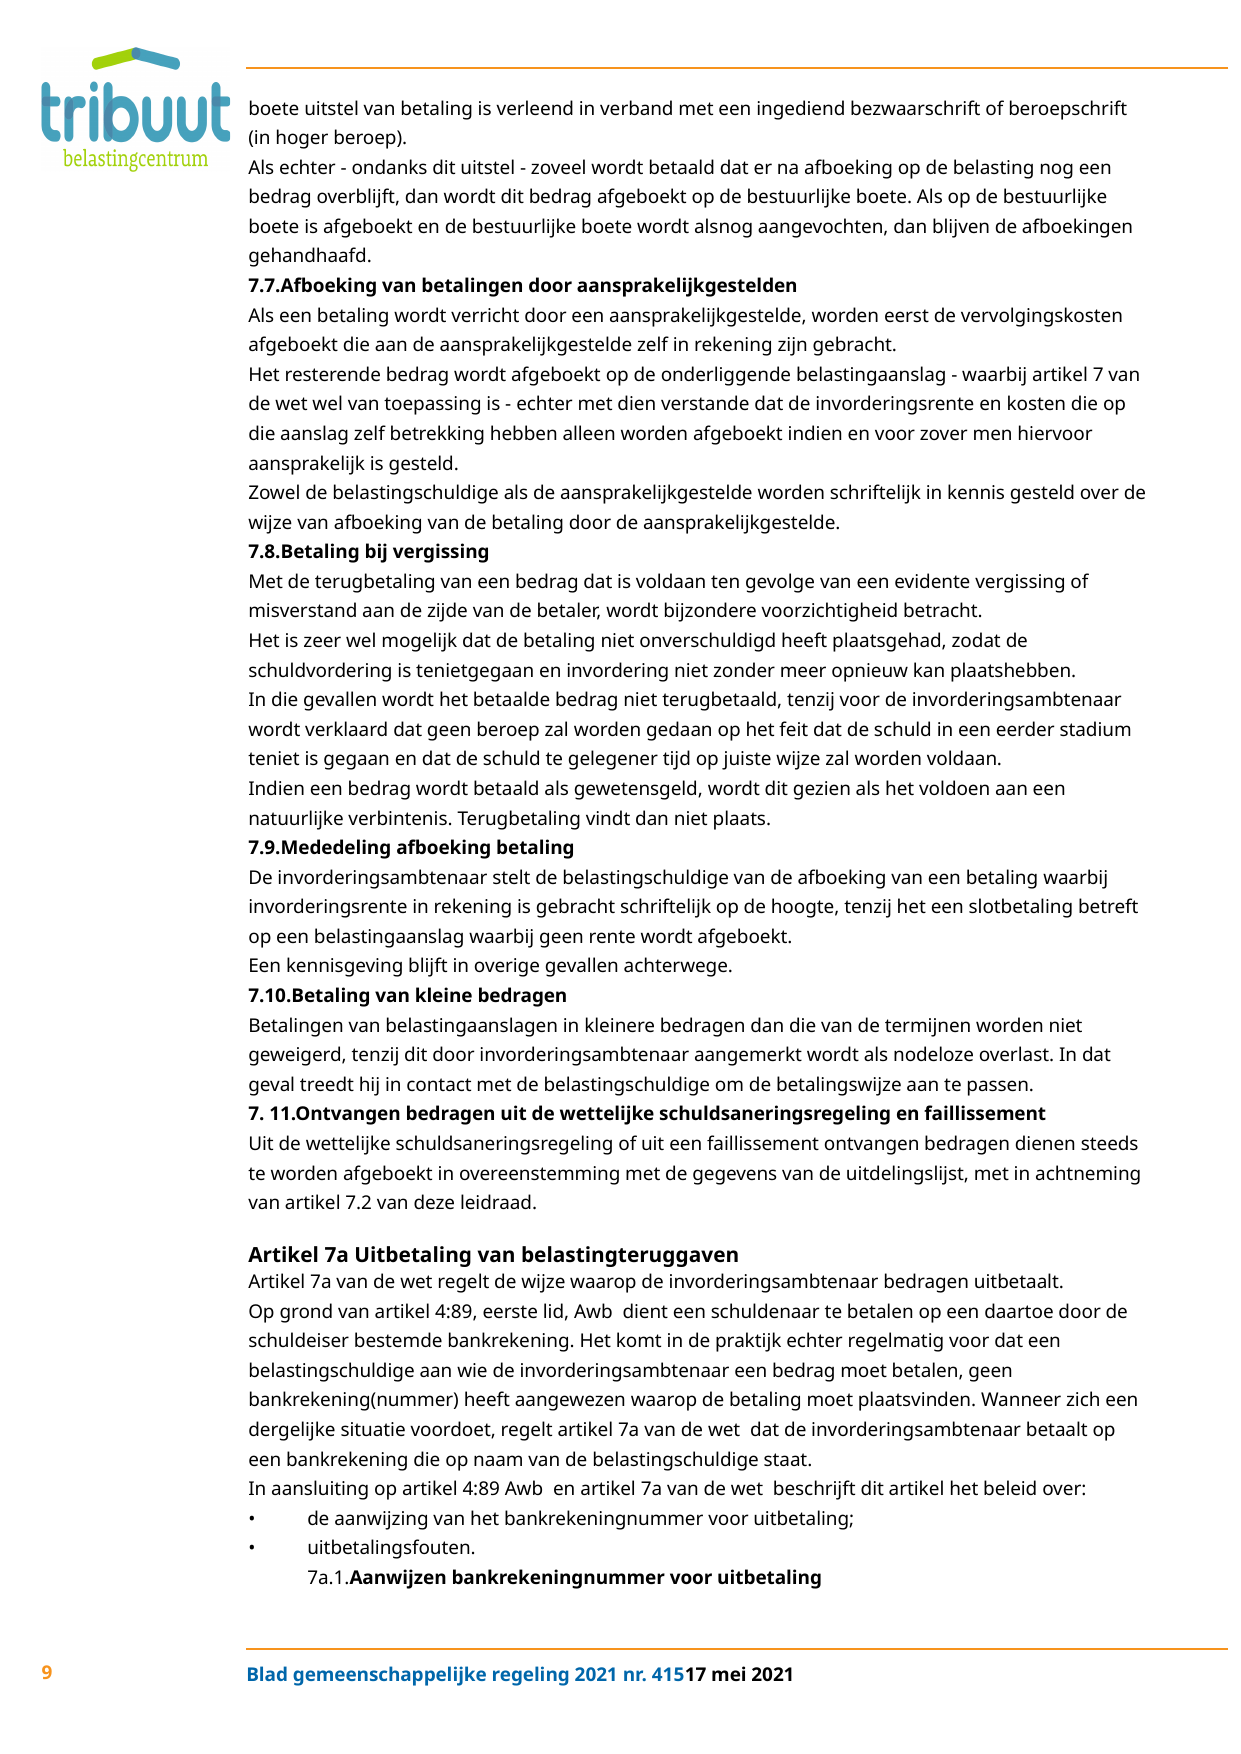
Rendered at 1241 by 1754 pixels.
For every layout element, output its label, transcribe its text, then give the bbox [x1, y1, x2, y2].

text Het resterende bedrag wordt afgeboekt op de onderliggende belastingaanslag - waarbij artikel 7 van de wet wel van toepassing is - echter met dien verstande dat de invorderingsrente en kosten die op die aanslag zelf betrekking hebben alleen worden afgeboekt indien en voor zover men hiervoor aansprakelijk is gesteld. [248, 361, 1152, 476]
text Met de terugbetaling van een bedrag dat is voldaan ten gevolge van een evidente vergissing of misverstand aan de zijde van de betaler, wordt bijzondere voorzichtigheid betracht. [248, 568, 1152, 623]
text In aansluiting op artikel 4:89 Awb en artikel 7a van de wet beschrijft dit artikel het beleid over: [248, 1475, 1152, 1501]
list 7a.1.Aanwijzen bankrekeningnummer voor uitbetaling [248, 1564, 1152, 1590]
picture [41, 47, 231, 172]
text In die gevallen wordt het betaalde bedrag niet terugbetaald, tenzij voor de invorderingsambtenaar wordt verklaard dat geen beroep zal worden gedaan op het feit dat de schuld in een eerder stadium teniet is gegaan en dat de schuld te gelegener tijd op juiste wijze zal worden voldaan. [248, 686, 1152, 771]
text Als echter - ondanks dit uitstel - zoveel wordt betaald dat er na afboeking op de belasting nog een bedrag overblijft, dan wordt dit bedrag afgeboekt op de bestuurlijke boete. Als op de bestuurlijke boete is afgeboekt en de bestuurlijke boete wordt alsnog aangevochten, dan blijven de afboekingen gehandhaafd. [248, 154, 1152, 268]
text 7.9.Mededeling afboeking betaling [248, 834, 1152, 860]
text 7.7.Afboeking van betalingen door aansprakelijkgestelden [248, 272, 1152, 298]
text Een kennisgeving blijft in overige gevallen achterwege. [248, 953, 1152, 978]
text Artikel 7a van de wet regelt de wijze waarop de invorderingsambtenaar bedragen uitbetaalt. [248, 1268, 1152, 1294]
list uitbetalingsfouten. [248, 1534, 1152, 1560]
text Artikel 7a Uitbetaling van belastingteruggaven [248, 1240, 1152, 1268]
list de aanwijzing van het bankrekeningnummer voor uitbetaling; [248, 1505, 1152, 1531]
text Als een betaling wordt verricht door een aansprakelijkgestelde, worden eerst de vervolgingskosten afgeboekt die aan de aansprakelijkgestelde zelf in rekening zijn gebracht. [248, 302, 1152, 357]
text Betalingen van belastingaanslagen in kleinere bedragen dan die van de termijnen worden niet geweigerd, tenzij dit door invorderingsambtenaar aangemerkt wordt als nodeloze overlast. In dat geval treedt hij in contact met de belastingschuldige om de betalingswijze aan te passen. [248, 1012, 1152, 1097]
text Op grond van artikel 4:89, eerste lid, Awb dient een schuldenaar te betalen op een daartoe door de schuldeiser bestemde bankrekening. Het komt in de praktijk echter regelmatig voor dat een belastingschuldige aan wie de invorderingsambtenaar een bedrag moet betalen, geen bankrekening(nummer) heeft aangewezen waarop de betaling moet plaatsvinden. Wanneer zich een dergelijke situatie voordoet, regelt artikel 7a van de wet dat de invorderingsambtenaar betaalt op een bankrekening die op naam van de belastingschuldige staat. [248, 1298, 1152, 1471]
text Het is zeer wel mogelijk dat de betaling niet onverschuldigd heeft plaatsgehad, zodat de schuldvordering is tenietgegaan en invordering niet zonder meer opnieuw kan plaatshebben. [248, 627, 1152, 683]
text Indien een bedrag wordt betaald als gewetensgeld, wordt dit gezien als het voldoen aan een natuurlijke verbintenis. Terugbetaling vindt dan niet plaats. [248, 775, 1152, 831]
text Zowel de belastingschuldige als de aansprakelijkgestelde worden schriftelijk in kennis gesteld over de wijze van afboeking van de betaling door de aansprakelijkgestelde. [248, 479, 1152, 535]
text boete uitstel van betaling is verleend in verband met een ingediend bezwaarschrift of beroepschrift (in hoger beroep). [248, 95, 1152, 150]
text 7. 11.Ontvangen bedragen uit de wettelijke schuldsaneringsregeling en faillissement [248, 1101, 1152, 1126]
text 7.10.Betaling van kleine bedragen [248, 982, 1152, 1008]
text De invorderingsambtenaar stelt de belastingschuldige van de afboeking van een betaling waarbij invorderingsrente in rekening is gebracht schriftelijk op de hoogte, tenzij het een slotbetaling betreft op een belastingaanslag waarbij geen rente wordt afgeboekt. [248, 864, 1152, 949]
text Uit de wettelijke schuldsaneringsregeling of uit een faillissement ontvangen bedragen dienen steeds te worden afgeboekt in overeenstemming met de gegevens van de uitdelingslijst, met in achtneming van artikel 7.2 van deze leidraad. [248, 1130, 1152, 1215]
text 7.8.Betaling bij vergissing [248, 538, 1152, 564]
